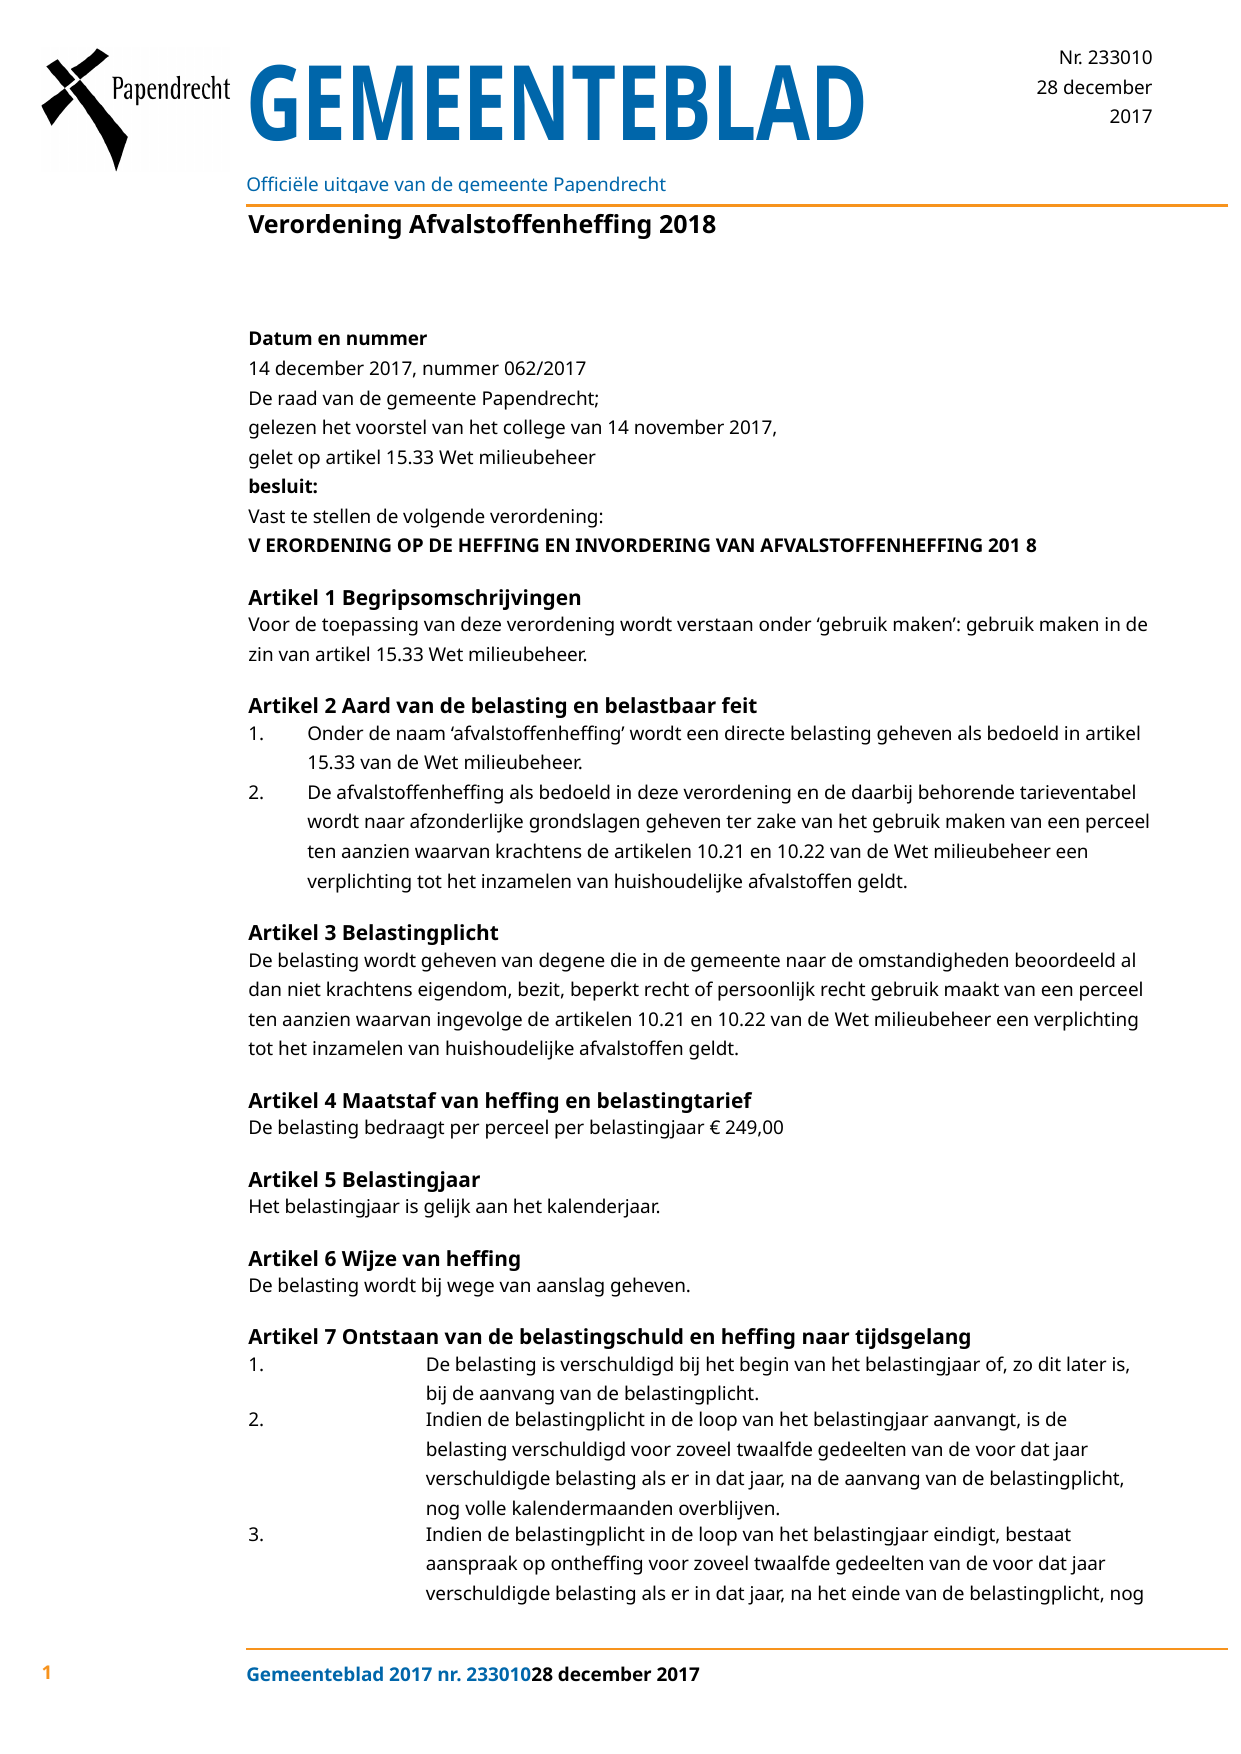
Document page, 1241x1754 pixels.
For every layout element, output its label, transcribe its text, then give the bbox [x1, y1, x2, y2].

text Artikel 6 Wijze van heffing [248, 1244, 1152, 1272]
text Artikel 4 Maatstaf van heffing en belastingtarief [248, 1086, 1152, 1114]
text Het belastingjaar is gelijk aan het kalenderjaar. [248, 1193, 1152, 1219]
text Artikel 2 Aard van de belasting en belastbaar feit [248, 692, 1152, 720]
table_header De belasting is verschuldigd bij het begin van het belastingjaar of, zo dit later is, bij de aanvang van de belastingplicht. [426, 1351, 1152, 1406]
table_cell 2. [248, 1406, 426, 1521]
text Artikel 1 Begripsomschrijvingen [248, 583, 1152, 612]
text 14 december 2017, nummer 062/2017 [248, 355, 1152, 381]
text gelet op artikel 15.33 Wet milieubeheer [248, 444, 1152, 470]
table_cell Indien de belastingplicht in de loop van het belastingjaar eindigt, bestaat aanspraak op ontheffing voor zoveel twaalfde gedeelten van de voor dat jaar verschuldigde belasting als er in dat jaar, na het einde van de belastingplicht, nog [426, 1521, 1152, 1606]
text De belasting bedraagt per perceel per belastingjaar € 249,00 [248, 1114, 1152, 1140]
picture [41, 47, 231, 172]
list Onder de naam ‘afvalstoffenheffing’ wordt een directe belasting geheven als bedoeld in artikel 15.33 van de Wet milieubeheer. [248, 720, 1152, 775]
text Artikel 5 Belastingjaar [248, 1165, 1152, 1193]
text Voor de toepassing van deze verordening wordt verstaan onder ‘gebruik maken’: gebruik maken in de zin van artikel 15.33 Wet milieubeheer. [248, 612, 1152, 667]
text De belasting wordt geheven van degene die in de gemeente naar de omstandigheden beoordeeld al dan niet krachtens eigendom, bezit, beperkt recht of persoonlijk recht gebruik maakt van een perceel ten aanzien waarvan ingevolge de artikelen 10.21 en 10.22 van de Wet milieubeheer een verplichting tot het inzamelen van huishoudelijke afvalstoffen geldt. [248, 947, 1152, 1061]
text Vast te stellen de volgende verordening: [248, 503, 1152, 529]
table_cell Indien de belastingplicht in de loop van het belastingjaar aanvangt, is de belasting verschuldigd voor zoveel twaalfde gedeelten van de voor dat jaar verschuldigde belasting als er in dat jaar, na de aanvang van de belastingplicht, nog volle kalendermaanden overblijven. [426, 1406, 1152, 1521]
text Verordening Afvalstoffenheffing 2018 [248, 207, 1152, 241]
text De belasting wordt bij wege van aanslag geheven. [248, 1272, 1152, 1298]
text Datum en nummer [248, 326, 1152, 351]
list De afvalstoffenheffing als bedoeld in deze verordening en de daarbij behorende tarieventabel wordt naar afzonderlijke grondslagen geheven ter zake van het gebruik maken van een perceel ten aanzien waarvan krachtens de artikelen 10.21 en 10.22 van de Wet milieubeheer een verplichting tot het inzamelen van huishoudelijke afvalstoffen geldt. [248, 779, 1152, 894]
text Artikel 7 Ontstaan van de belastingschuld en heffing naar tijdsgelang [248, 1322, 1152, 1351]
table_cell 3. [248, 1521, 426, 1606]
text De raad van de gemeente Papendrecht; [248, 385, 1152, 411]
table_header 1. [248, 1351, 426, 1406]
text besluit: [248, 473, 1152, 499]
text gelezen het voorstel van het college van 14 november 2017, [248, 414, 1152, 440]
text Artikel 3 Belastingplicht [248, 918, 1152, 947]
text V ERORDENING OP DE HEFFING EN INVORDERING VAN AFVALSTOFFENHEFFING 201 8 [248, 533, 1152, 558]
